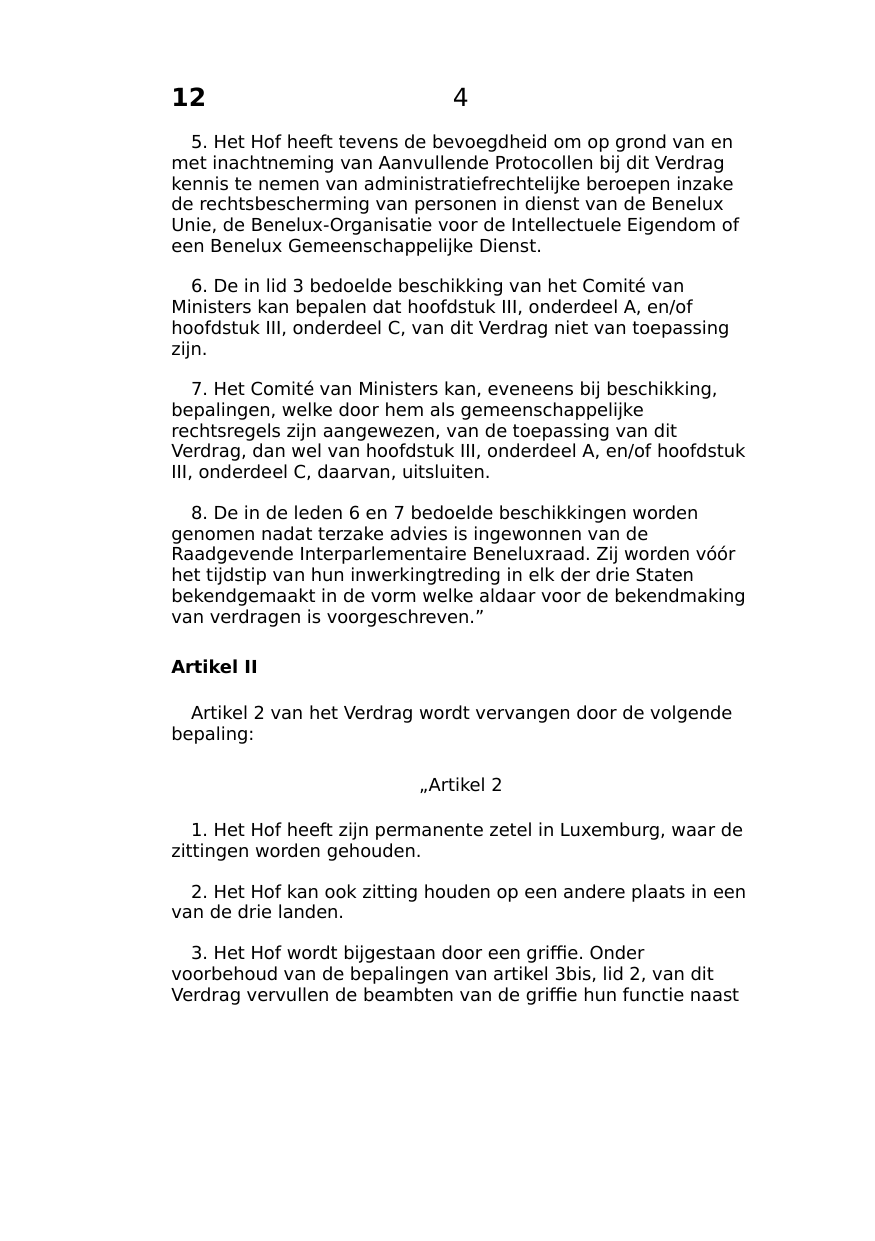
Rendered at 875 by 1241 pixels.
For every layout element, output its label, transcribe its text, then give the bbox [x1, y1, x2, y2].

text 6. De in lid 3 bedoelde beschikking van het Comité van Ministers kan bepalen dat hoofdstuk III, onderdeel A, en/of hoofdstuk III, onderdeel C, van dit Verdrag niet van toepassing zijn. [171, 276, 756, 359]
text Artikel 2 van het Verdrag wordt vervangen door de volgende bepaling: [171, 703, 756, 744]
subtitle „Artikel 2 [171, 774, 756, 795]
text 1. Het Hof heeft zijn permanente zetel in Luxemburg, waar de zittingen worden gehouden. [171, 820, 756, 862]
text 7. Het Comité van Ministers kan, eveneens bij beschikking, bepalingen, welke door hem als gemeenschappelijke rechtsregels zijn aangewezen, van de toepassing van dit Verdrag, dan wel van hoofdstuk III, onderdeel A, en/of hoofdstuk III, onderdeel C, daarvan, uitsluiten. [171, 379, 756, 483]
text 2. Het Hof kan ook zitting houden op een andere plaats in een van de drie landen. [171, 882, 756, 923]
text 3. Het Hof wordt bijgestaan door een griffie. Onder voorbehoud van de bepalingen van artikel 3bis, lid 2, van dit Verdrag vervullen de beambten van de griffie hun functie naast [171, 943, 756, 1005]
text 8. De in de leden 6 en 7 bedoelde beschikkingen worden genomen nadat terzake advies is ingewonnen van de Raadgevende Interparlementaire Beneluxraad. Zij worden vóór het tijdstip van hun inwerkingtreding in elk der drie Staten bekendgemaakt in de vorm welke aldaar voor de bekendmaking van verdragen is voorgeschreven.” [171, 503, 756, 627]
text 5. Het Hof heeft tevens de bevoegdheid om op grond van en met inachtneming van Aanvullende Protocollen bij dit Verdrag kennis te nemen van administratiefrechtelijke beroepen inzake de rechtsbescherming van personen in dienst van de Benelux Unie, de Benelux-Organisatie voor de Intellectuele Eigendom of een Benelux Gemeenschappelijke Dienst. [171, 132, 756, 256]
subtitle Artikel II [171, 657, 756, 678]
